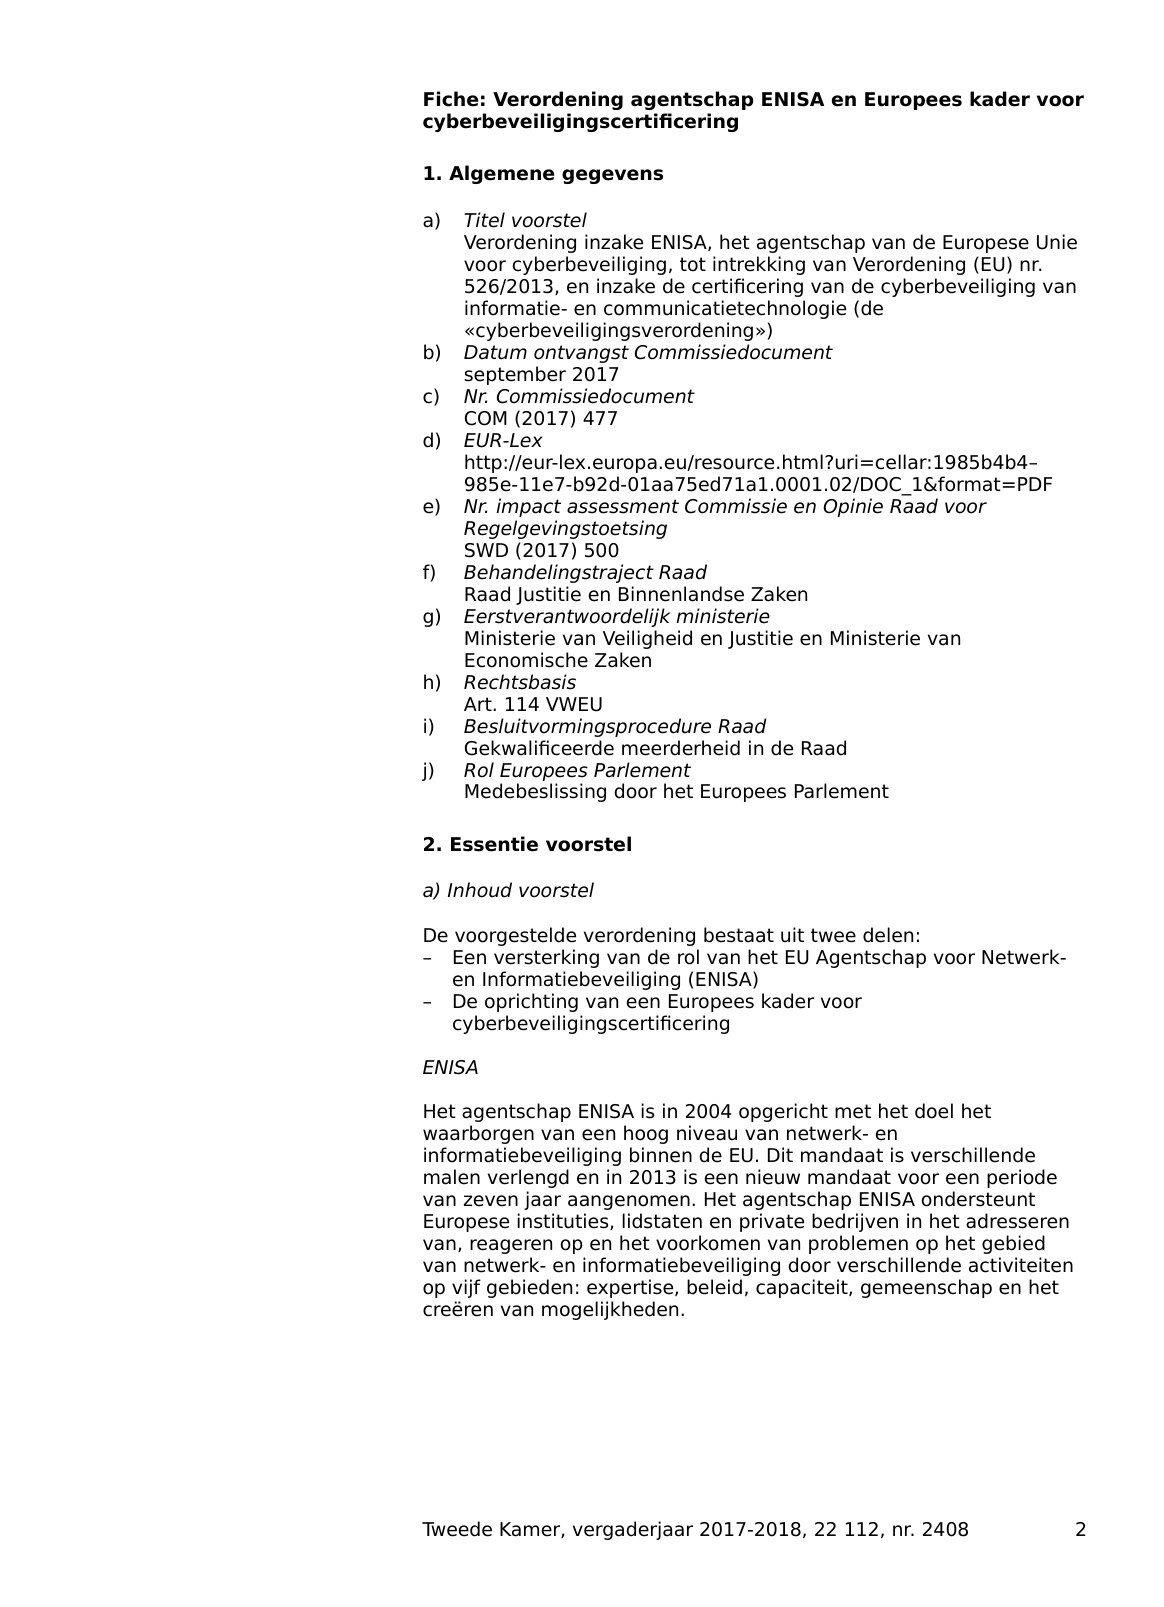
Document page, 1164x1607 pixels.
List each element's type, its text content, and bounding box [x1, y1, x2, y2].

text g) Eerstverantwoordelijk ministerie [422, 606, 1087, 628]
text – Een versterking van de rol van het EU Agentschap voor Netwerk- en Informatiebeveiliging (ENISA) [422, 947, 1087, 991]
text Gekwalificeerde meerderheid in de Raad [464, 737, 1087, 759]
text http://eur-lex.europa.eu/resource.html?uri=cellar:1985b4b4–985e-11e7-b92d-01aa75ed71a1.0001.02/DOC_1&format=PDF [464, 452, 1087, 496]
text j) Rol Europees Parlement [422, 759, 1087, 781]
text d) EUR-Lex [422, 430, 1087, 452]
subtitle Fiche: Verordening agentschap ENISA en Europees kader voor cyberbeveiligingscertificering [422, 89, 1087, 133]
text Raad Justitie en Binnenlandse Zaken [464, 584, 1087, 606]
text Art. 114 VWEU [464, 693, 1087, 716]
subtitle 2. Essentie voorstel [422, 833, 1087, 855]
subtitle 1. Algemene gegevens [422, 163, 1087, 185]
text a) Titel voorstel [422, 210, 1087, 232]
text i) Besluitvormingsprocedure Raad [422, 716, 1087, 737]
subtitle ENISA [422, 1057, 1087, 1079]
text Het agentschap ENISA is in 2004 opgericht met het doel het waarborgen van een hoog niveau van netwerk- en informatiebeveiliging binnen de EU. Dit mandaat is verschillende malen verlengd en in 2013 is een nieuw mandaat voor een periode van zeven jaar aangenomen. Het agentschap ENISA ondersteunt Europese instituties, lidstaten en private bedrijven in het adresseren van, reageren op en het voorkomen van problemen op het gebied van netwerk- en informatiebeveiliging door verschillende activiteiten op vijf gebieden: expertise, beleid, capaciteit, gemeenschap en het creëren van mogelijkheden. [422, 1101, 1087, 1321]
text b) Datum ontvangst Commissiedocument [422, 342, 1087, 364]
text SWD (2017) 500 [464, 540, 1087, 562]
text Verordening inzake ENISA, het agentschap van de Europese Unie voor cyberbeveiliging, tot intrekking van Verordening (EU) nr. 526/2013, en inzake de certificering van de cyberbeveiliging van informatie- en communicatietechnologie (de «cyberbeveiligingsverordening») [464, 232, 1087, 342]
text f) Behandelingstraject Raad [422, 562, 1087, 584]
text september 2017 [464, 364, 1087, 386]
text e) Nr. impact assessment Commissie en Opinie Raad voor Regelgevingstoetsing [422, 496, 1087, 540]
text Medebeslissing door het Europees Parlement [464, 781, 1087, 803]
text COM (2017) 477 [464, 408, 1087, 430]
text De voorgestelde verordening bestaat uit twee delen: [422, 924, 1087, 947]
text Ministerie van Veiligheid en Justitie en Ministerie van Economische Zaken [464, 628, 1087, 672]
text – De oprichting van een Europees kader voor cyberbeveiligingscertificering [422, 991, 1087, 1034]
subtitle a) Inhoud voorstel [422, 880, 1087, 902]
text h) Rechtsbasis [422, 672, 1087, 693]
text c) Nr. Commissiedocument [422, 386, 1087, 408]
